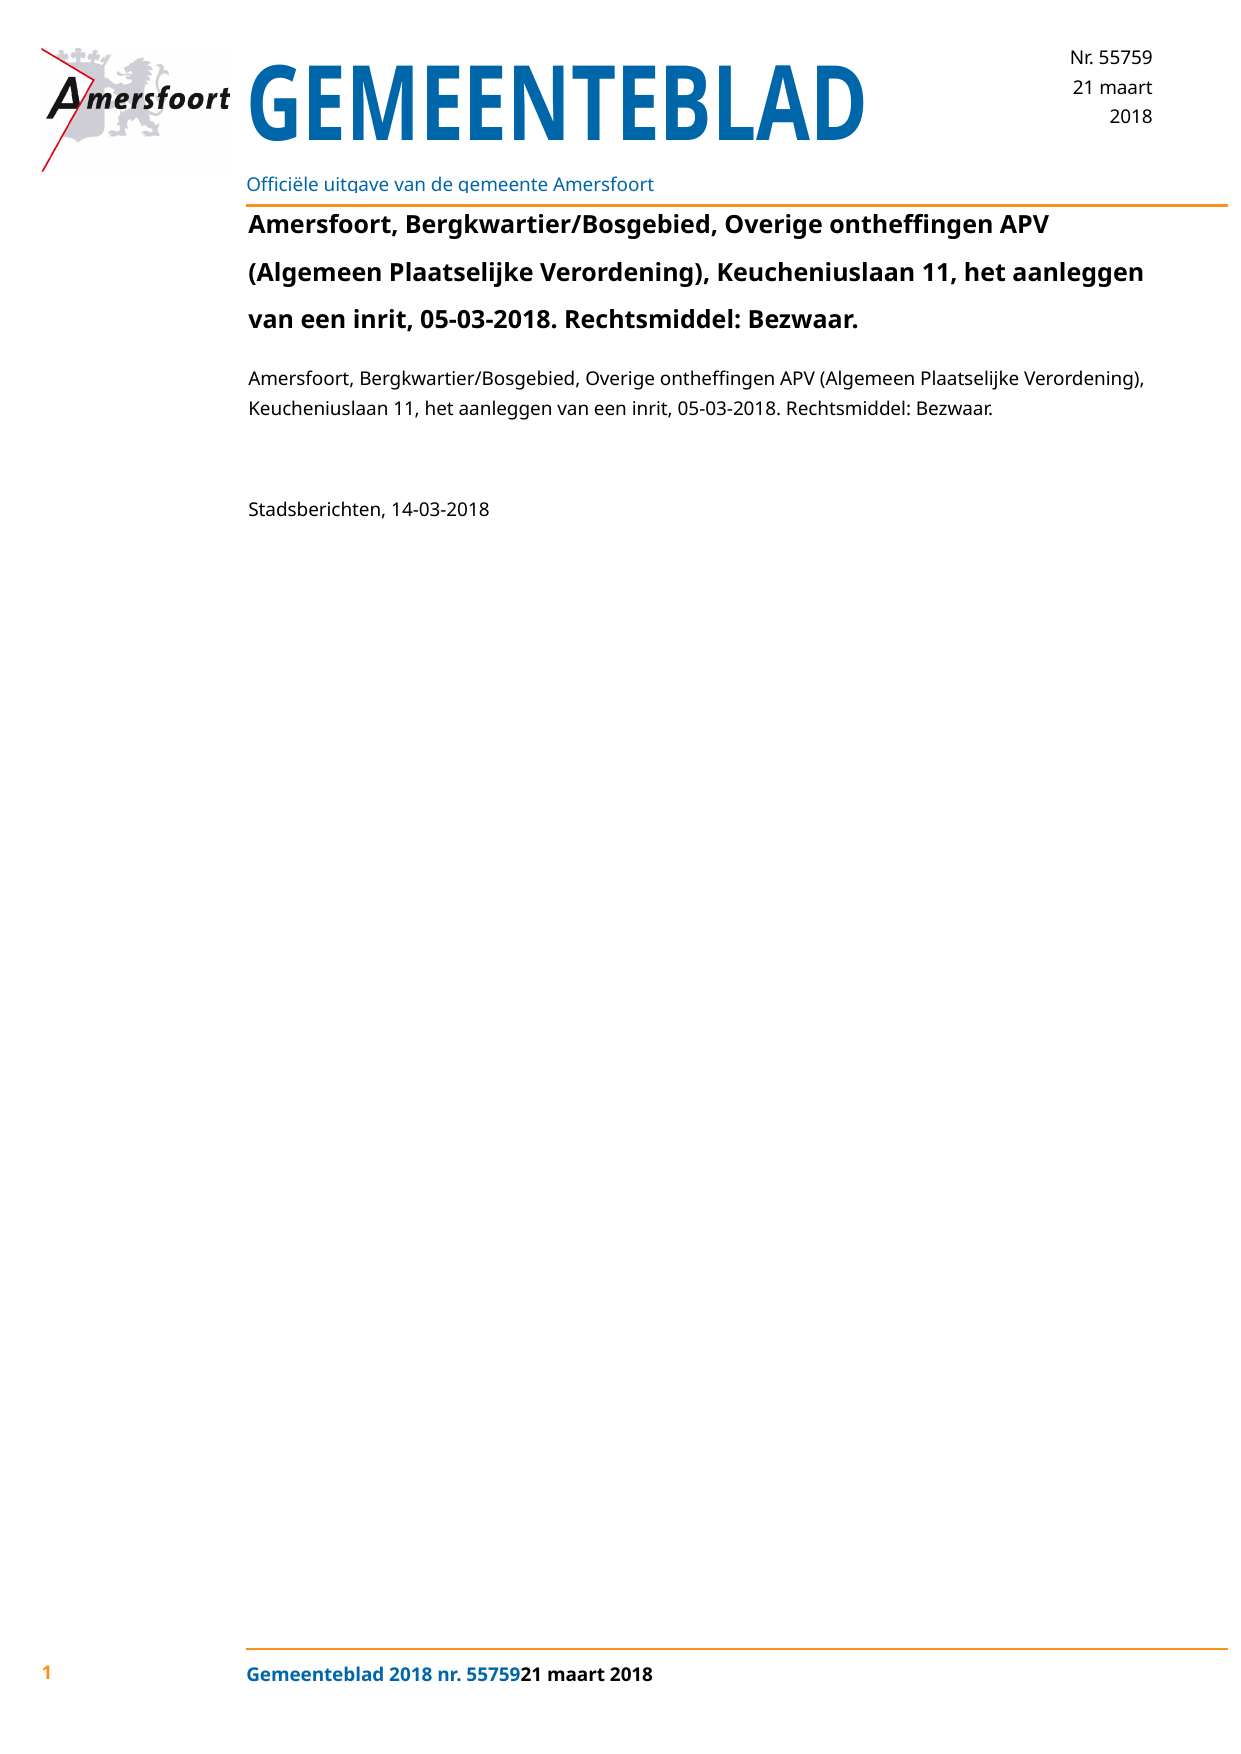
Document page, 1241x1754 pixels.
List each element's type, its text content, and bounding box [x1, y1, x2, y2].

picture [41, 47, 231, 172]
text Amersfoort, Bergkwartier/Bosgebied, Overige ontheffingen APV (Algemeen Plaatselijke Verordening), Keucheniuslaan 11, het aanleggen van een inrit, 05-03-2018. Rechtsmiddel: Bezwaar. [248, 366, 1152, 421]
text Stadsberichten, 14-03-2018 [248, 496, 1152, 522]
text Amersfoort, Bergkwartier/Bosgebied, Overige ontheffingen APV (Algemeen Plaatselijke Verordening), Keucheniuslaan 11, het aanleggen van een inrit, 05-03-2018. Rechtsmiddel: Bezwaar. [248, 207, 1152, 336]
